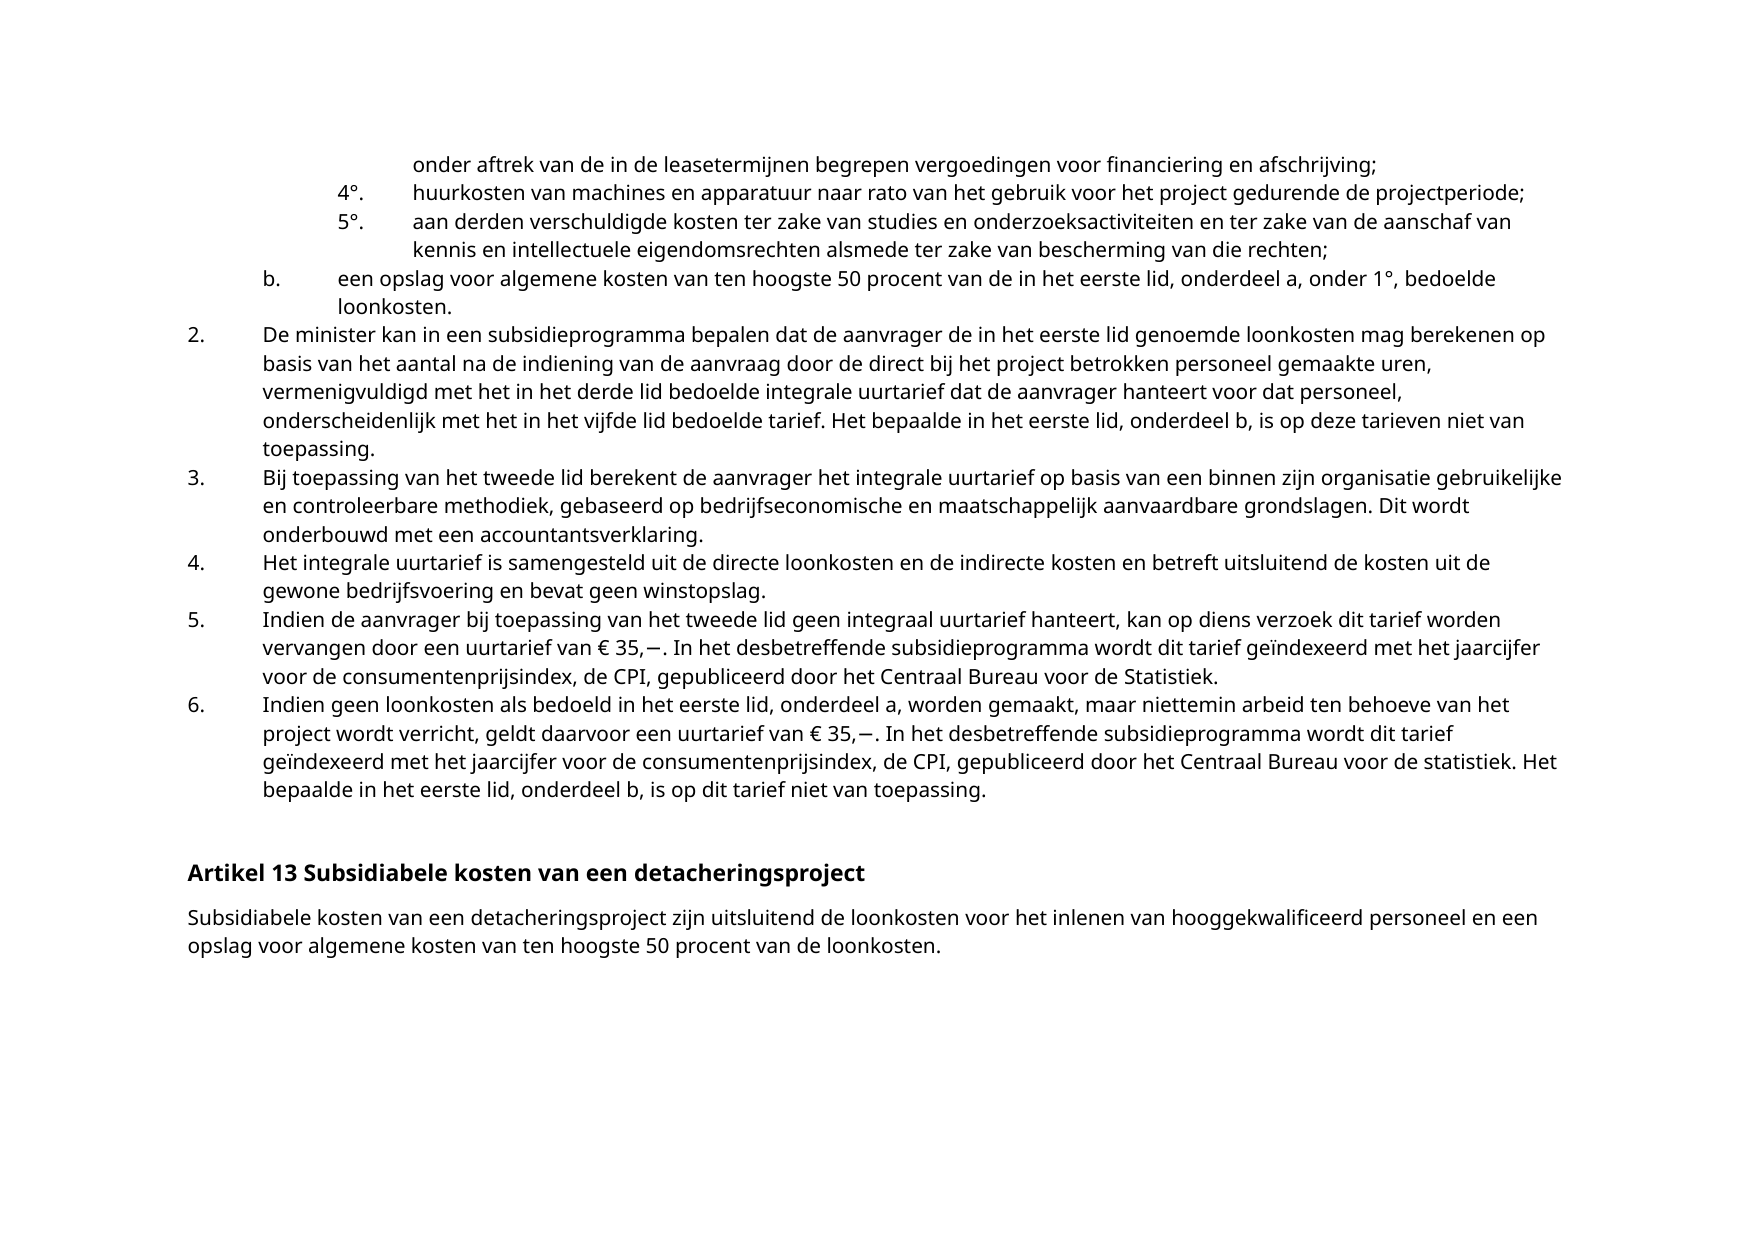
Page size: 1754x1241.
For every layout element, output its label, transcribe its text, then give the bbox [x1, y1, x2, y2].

list aan derden verschuldigde kosten ter zake van studies en onderzoeksactiviteiten en ter zake van de aanschaf van kennis en intellectuele eigendomsrechten alsmede ter zake van bescherming van die rechten; [337, 207, 1566, 264]
list De minister kan in een subsidieprogramma bepalen dat de aanvrager de in het eerste lid genoemde loonkosten mag berekenen op basis van het aantal na de indiening van de aanvraag door de direct bij het project betrokken personeel gemaakte uren, vermenigvuldigd met het in het derde lid bedoelde integrale uurtarief dat de aanvrager hanteert voor dat personeel, onderscheidenlijk met het in het vijfde lid bedoelde tarief. Het bepaalde in het eerste lid, onderdeel b, is op deze tarieven niet van toepassing. [187, 321, 1566, 463]
list Bij toepassing van het tweede lid berekent de aanvrager het integrale uurtarief op basis van een binnen zijn organisatie gebruikelijke en controleerbare methodiek, gebaseerd op bedrijfseconomische en maatschappelijk aanvaardbare grondslagen. Dit wordt onderbouwd met een accountantsverklaring. [187, 463, 1566, 548]
list Indien de aanvrager bij toepassing van het tweede lid geen integraal uurtarief hanteert, kan op diens verzoek dit tarief worden vervangen door een uurtarief van € 35,−. In het desbetreffende subsidieprogramma wordt dit tarief geïndexeerd met het jaarcijfer voor de consumentenprijsindex, de CPI, gepubliceerd door het Centraal Bureau voor de Statistiek. [187, 605, 1566, 690]
list Het integrale uurtarief is samengesteld uit de directe loonkosten en de indirecte kosten en betreft uitsluitend de kosten uit de gewone bedrijfsvoering en bevat geen winstopslag. [187, 548, 1566, 605]
text Subsidiabele kosten van een detacheringsproject zijn uitsluitend de loonkosten voor het inlenen van hooggekwalificeerd personeel en een opslag voor algemene kosten van ten hoogste 50 procent van de loonkosten. [187, 903, 1566, 960]
subtitle Artikel 13 Subsidiabele kosten van een detacheringsproject [187, 857, 1566, 888]
list een opslag voor algemene kosten van ten hoogste 50 procent van de in het eerste lid, onderdeel a, onder 1°, bedoelde loonkosten. [262, 264, 1566, 321]
list huurkosten van machines en apparatuur naar rato van het gebruik voor het project gedurende de projectperiode; [337, 178, 1566, 207]
list Indien geen loonkosten als bedoeld in het eerste lid, onderdeel a, worden gemaakt, maar niettemin arbeid ten behoeve van het project wordt verricht, geldt daarvoor een uurtarief van € 35,−. In het desbetreffende subsidieprogramma wordt dit tarief geïndexeerd met het jaarcijfer voor de consumentenprijsindex, de CPI, gepubliceerd door het Centraal Bureau voor de statistiek. Het bepaalde in het eerste lid, onderdeel b, is op dit tarief niet van toepassing. [187, 690, 1566, 804]
list onder aftrek van de in de leasetermijnen begrepen vergoedingen voor financiering en afschrijving; [337, 150, 1566, 178]
